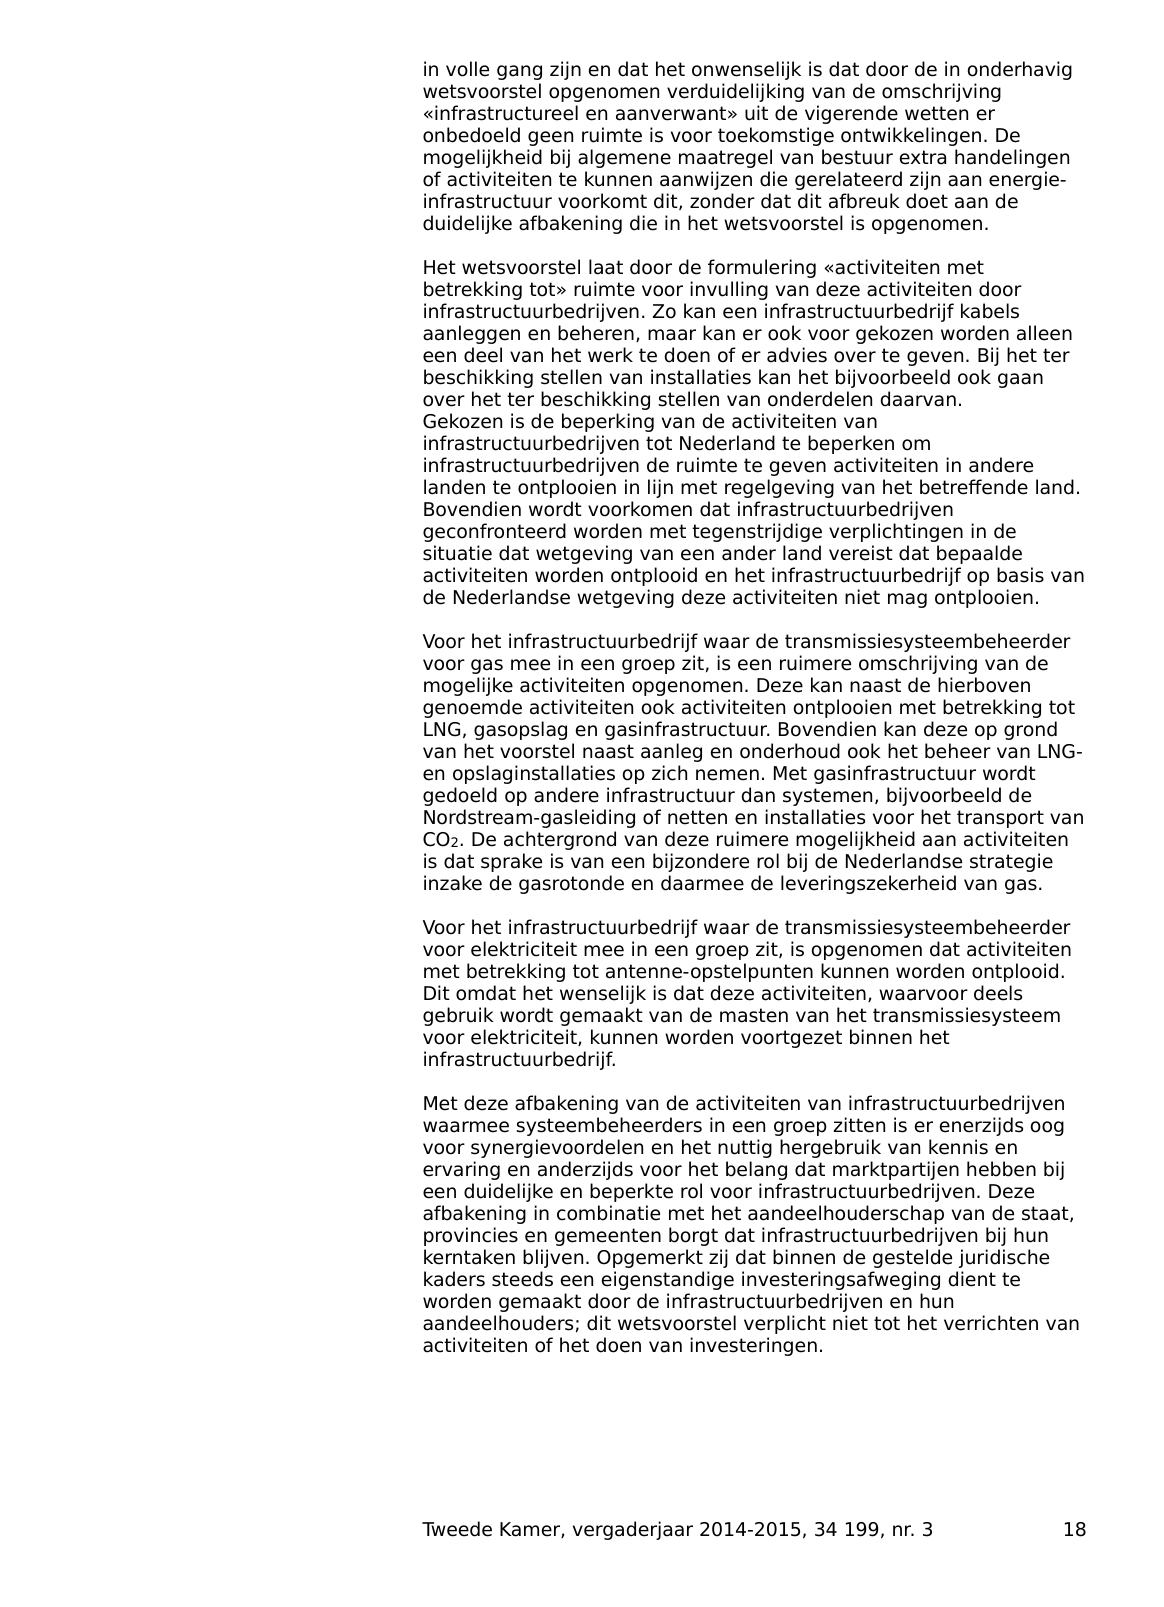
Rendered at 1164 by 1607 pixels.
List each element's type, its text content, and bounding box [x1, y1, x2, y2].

text Met deze afbakening van de activiteiten van infrastructuurbedrijven waarmee systeembeheerders in een groep zitten is er enerzijds oog voor synergievoordelen en het nuttig hergebruik van kennis en ervaring en anderzijds voor het belang dat marktpartijen hebben bij een duidelijke en beperkte rol voor infrastructuurbedrijven. Deze afbakening in combinatie met het aandeelhouderschap van de staat, provincies en gemeenten borgt dat infrastructuurbedrijven bij hun kerntaken blijven. Opgemerkt zij dat binnen de gestelde juridische kaders steeds een eigenstandige investeringsafweging dient te worden gemaakt door de infrastructuurbedrijven en hun aandeelhouders; dit wetsvoorstel verplicht niet tot het verrichten van activiteiten of het doen van investeringen. [422, 1093, 1087, 1357]
text Het wetsvoorstel laat door de formulering «activiteiten met betrekking tot» ruimte voor invulling van deze activiteiten door infrastructuurbedrijven. Zo kan een infrastructuurbedrijf kabels aanleggen en beheren, maar kan er ook voor gekozen worden alleen een deel van het werk te doen of er advies over te geven. Bij het ter beschikking stellen van installaties kan het bijvoorbeeld ook gaan over het ter beschikking stellen van onderdelen daarvan. [422, 257, 1087, 411]
text in volle gang zijn en dat het onwenselijk is dat door de in onderhavig wetsvoorstel opgenomen verduidelijking van de omschrijving «infrastructureel en aanverwant» uit de vigerende wetten er onbedoeld geen ruimte is voor toekomstige ontwikkelingen. De mogelijkheid bij algemene maatregel van bestuur extra handelingen of activiteiten te kunnen aanwijzen die gerelateerd zijn aan energie-infrastructuur voorkomt dit, zonder dat dit afbreuk doet aan de duidelijke afbakening die in het wetsvoorstel is opgenomen. [422, 59, 1087, 235]
text Gekozen is de beperking van de activiteiten van infrastructuurbedrijven tot Nederland te beperken om infrastructuurbedrijven de ruimte te geven activiteiten in andere landen te ontplooien in lijn met regelgeving van het betreffende land. Bovendien wordt voorkomen dat infrastructuurbedrijven geconfronteerd worden met tegenstrijdige verplichtingen in de situatie dat wetgeving van een ander land vereist dat bepaalde activiteiten worden ontplooid en het infrastructuurbedrijf op basis van de Nederlandse wetgeving deze activiteiten niet mag ontplooien. [422, 411, 1087, 609]
text Voor het infrastructuurbedrijf waar de transmissiesysteembeheerder voor elektriciteit mee in een groep zit, is opgenomen dat activiteiten met betrekking tot antenne-opstelpunten kunnen worden ontplooid. Dit omdat het wenselijk is dat deze activiteiten, waarvoor deels gebruik wordt gemaakt van de masten van het transmissiesysteem voor elektriciteit, kunnen worden voortgezet binnen het infrastructuurbedrijf. [422, 917, 1087, 1071]
text Voor het infrastructuurbedrijf waar de transmissiesysteembeheerder voor gas mee in een groep zit, is een ruimere omschrijving van de mogelijke activiteiten opgenomen. Deze kan naast de hierboven genoemde activiteiten ook activiteiten ontplooien met betrekking tot LNG, gasopslag en gasinfrastructuur. Bovendien kan deze op grond van het voorstel naast aanleg en onderhoud ook het beheer van LNG- en opslaginstallaties op zich nemen. Met gasinfrastructuur wordt gedoeld op andere infrastructuur dan systemen, bijvoorbeeld de Nordstream-gasleiding of netten en installaties voor het transport van CO2. De achtergrond van deze ruimere mogelijkheid aan activiteiten is dat sprake is van een bijzondere rol bij de Nederlandse strategie inzake de gasrotonde en daarmee de leveringszekerheid van gas. [422, 631, 1087, 895]
